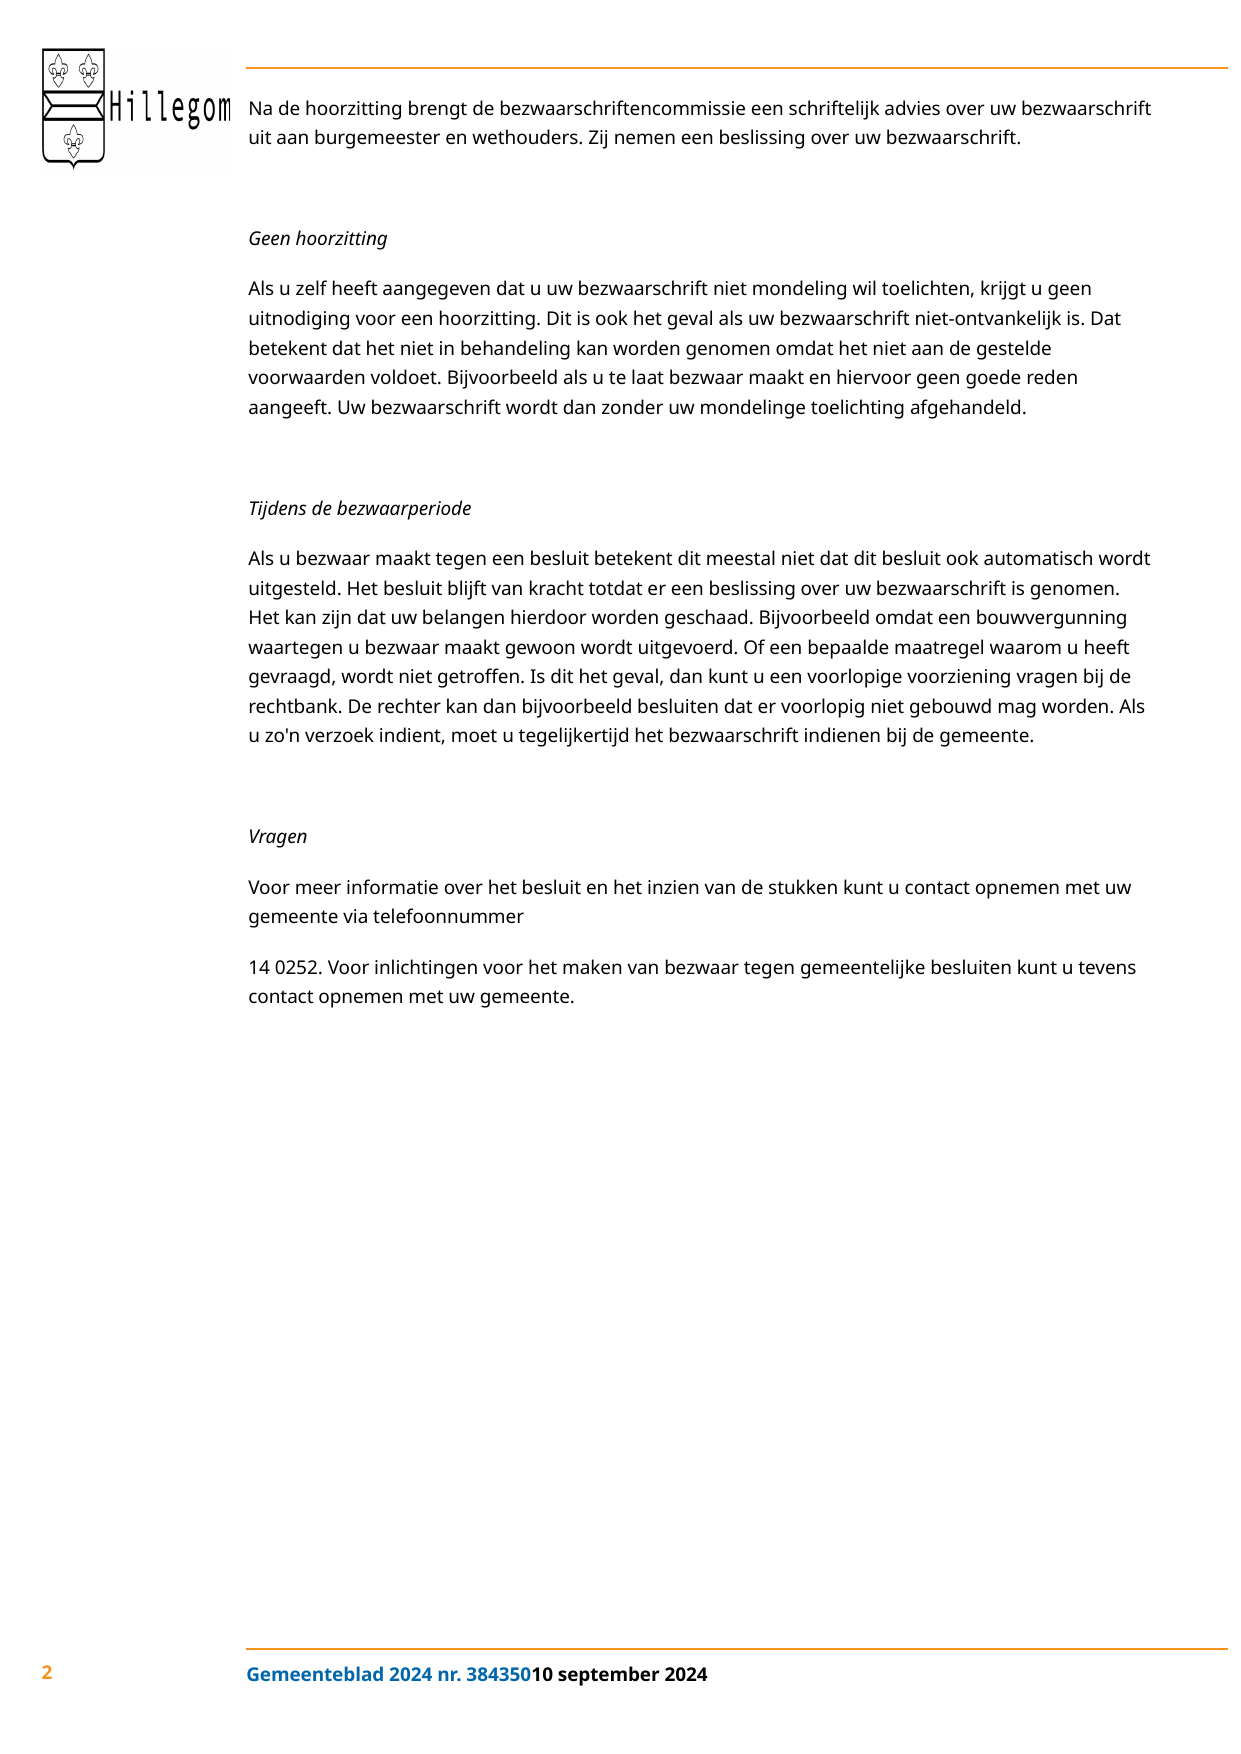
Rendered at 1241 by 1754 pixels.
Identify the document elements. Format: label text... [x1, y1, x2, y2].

text Na de hoorzitting brengt de bezwaarschriftencommissie een schriftelijk advies over uw bezwaarschrift uit aan burgemeester en wethouders. Zij nemen een beslissing over uw bezwaarschrift. [248, 95, 1152, 150]
text Als u zelf heeft aangegeven dat u uw bezwaarschrift niet mondeling wil toelichten, krijgt u geen uitnodiging voor een hoorzitting. Dit is ook het geval als uw bezwaarschrift niet-ontvankelijk is. Dat betekent dat het niet in behandeling kan worden genomen omdat het niet aan de gestelde voorwaarden voldoet. Bijvoorbeeld als u te laat bezwaar maakt en hiervoor geen goede reden aangeeft. Uw bezwaarschrift wordt dan zonder uw mondelinge toelichting afgehandeld. [248, 276, 1152, 420]
text Voor meer informatie over het besluit en het inzien van de stukken kunt u contact opnemen met uw gemeente via telefoonnummer [248, 874, 1152, 929]
picture [41, 47, 231, 172]
text Vragen [248, 823, 1152, 849]
text Tijdens de bezwaarperiode [248, 495, 1152, 521]
text Als u bezwaar maakt tegen een besluit betekent dit meestal niet dat dit besluit ook automatisch wordt uitgesteld. Het besluit blijft van kracht totdat er een beslissing over uw bezwaarschrift is genomen. Het kan zijn dat uw belangen hierdoor worden geschaad. Bijvoorbeeld omdat een bouwvergunning waartegen u bezwaar maakt gewoon wordt uitgevoerd. Of een bepaalde maatregel waarom u heeft gevraagd, wordt niet getroffen. Is dit het geval, dan kunt u een voorlopige voorziening vragen bij de rechtbank. De rechter kan dan bijvoorbeeld besluiten dat er voorlopig niet gebouwd mag worden. Als u zo'n verzoek indient, moet u tegelijkertijd het bezwaarschrift indienen bij de gemeente. [248, 545, 1152, 748]
text 14 0252. Voor inlichtingen voor het maken van bezwaar tegen gemeentelijke besluiten kunt u tevens contact opnemen met uw gemeente. [248, 954, 1152, 1009]
text Geen hoorzitting [248, 225, 1152, 251]
